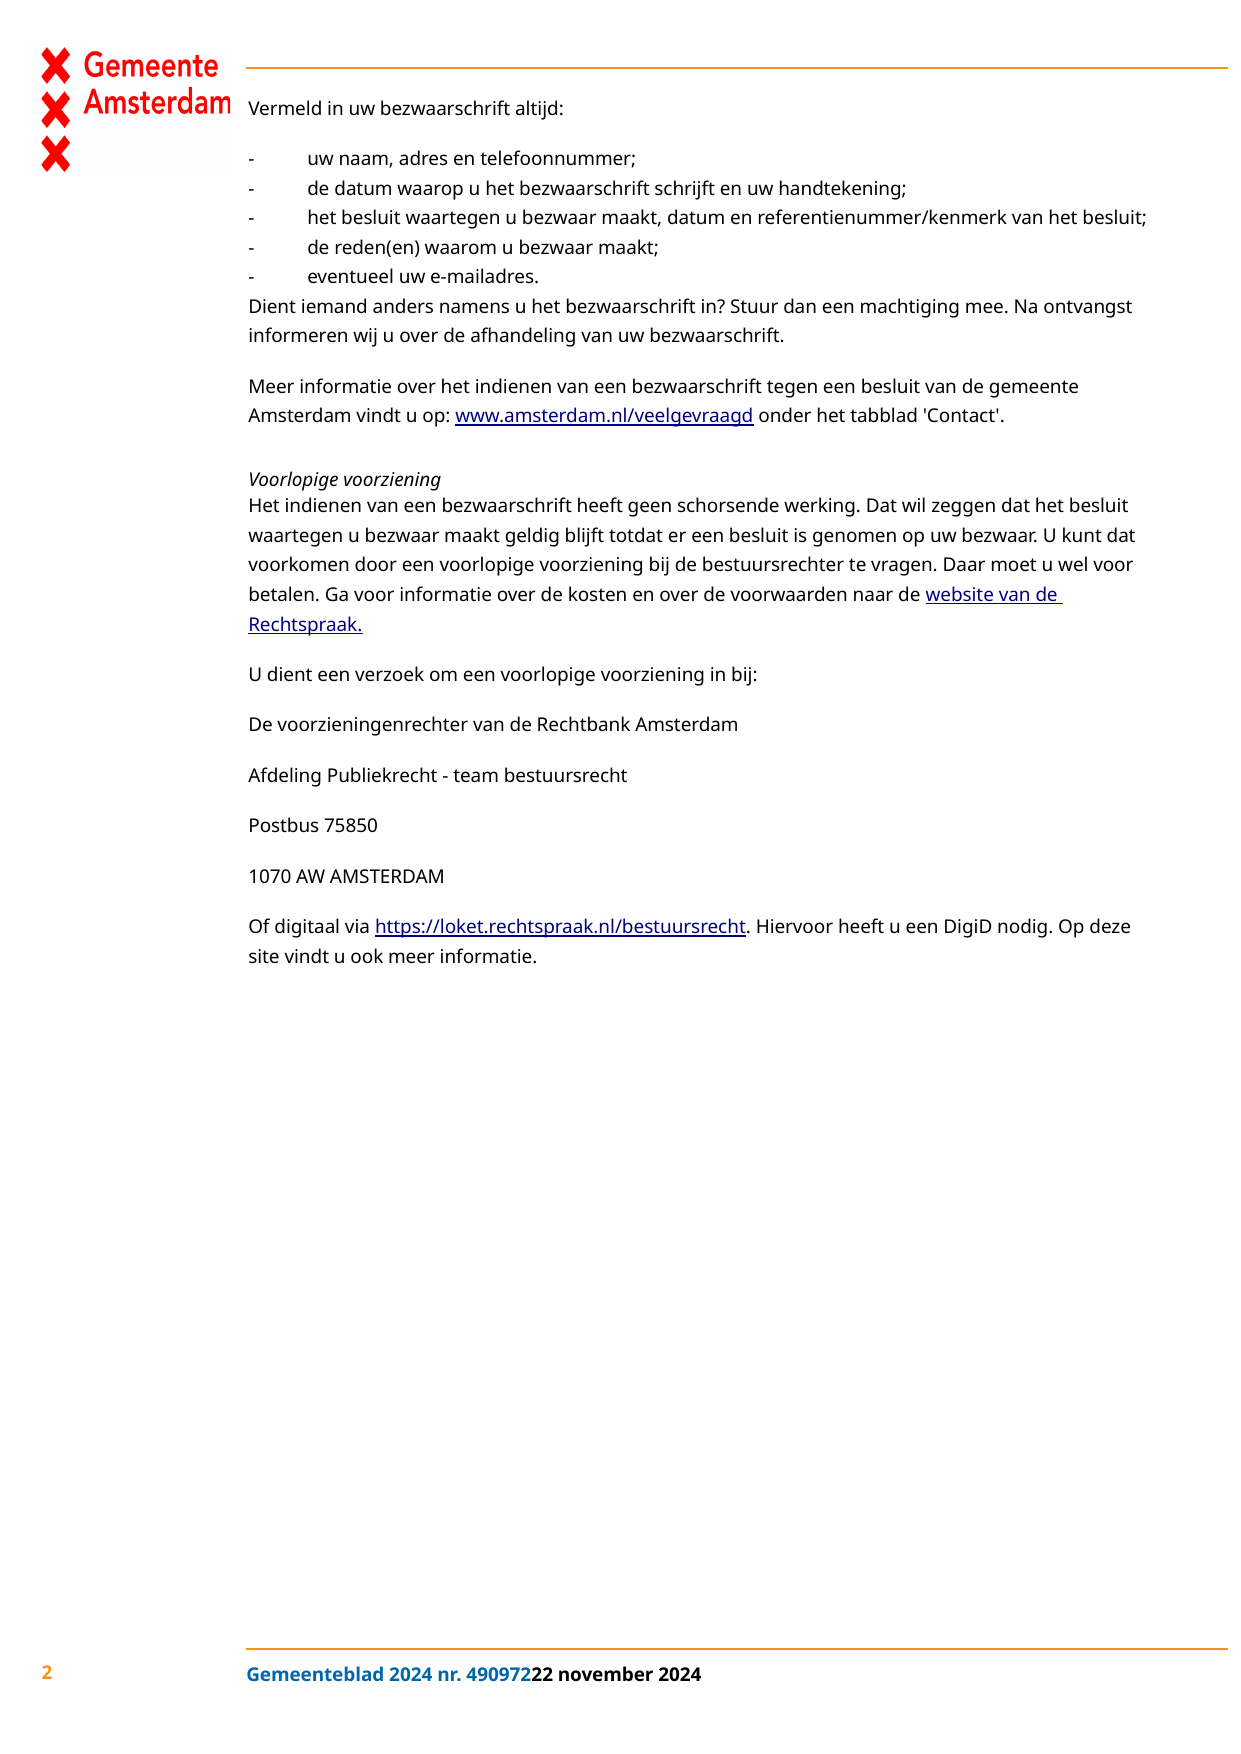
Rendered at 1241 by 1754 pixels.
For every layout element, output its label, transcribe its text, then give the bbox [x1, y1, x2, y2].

list het besluit waartegen u bezwaar maakt, datum en referentienummer/kenmerk van het besluit; [248, 204, 1152, 230]
text Postbus 75850 [248, 812, 1152, 838]
list uw naam, adres en telefoonnummer; [248, 145, 1152, 171]
text Vermeld in uw bezwaarschrift altijd: [248, 95, 1152, 121]
text Meer informatie over het indienen van een bezwaarschrift tegen een besluit van de gemeente Amsterdam vindt u op: www.amsterdam.nl/veelgevraagd onder het tabblad 'Contact'. [248, 373, 1152, 428]
text Het indienen van een bezwaarschrift heeft geen schorsende werking. Dat wil zeggen dat het besluit waartegen u bezwaar maakt geldig blijft totdat er een besluit is genomen op uw bezwaar. U kunt dat voorkomen door een voorlopige voorziening bij de bestuursrechter te vragen. Daar moet u wel voor betalen. Ga voor informatie over de kosten en over de voorwaarden naar de website van de Rechtspraak. [248, 492, 1152, 636]
list de reden(en) waarom u bezwaar maakt; [248, 234, 1152, 260]
text De voorzieningenrechter van de Rechtbank Amsterdam [248, 712, 1152, 737]
text 1070 AW AMSTERDAM [248, 863, 1152, 888]
list de datum waarop u het bezwaarschrift schrijft en uw handtekening; [248, 175, 1152, 201]
text U dient een verzoek om een voorlopige voorziening in bij: [248, 661, 1152, 687]
list eventueel uw e-mailadres. [248, 263, 1152, 289]
text Afdeling Publiekrecht - team bestuursrecht [248, 762, 1152, 788]
text Voorlopige voorziening [248, 467, 1152, 492]
text Of digitaal via https://loket.rechtspraak.nl/bestuursrecht. Hiervoor heeft u een DigiD nodig. Op deze site vindt u ook meer informatie. [248, 913, 1152, 968]
text Dient iemand anders namens u het bezwaarschrift in? Stuur dan een machtiging mee. Na ontvangst informeren wij u over de afhandeling van uw bezwaarschrift. [248, 293, 1152, 348]
picture [41, 47, 231, 172]
